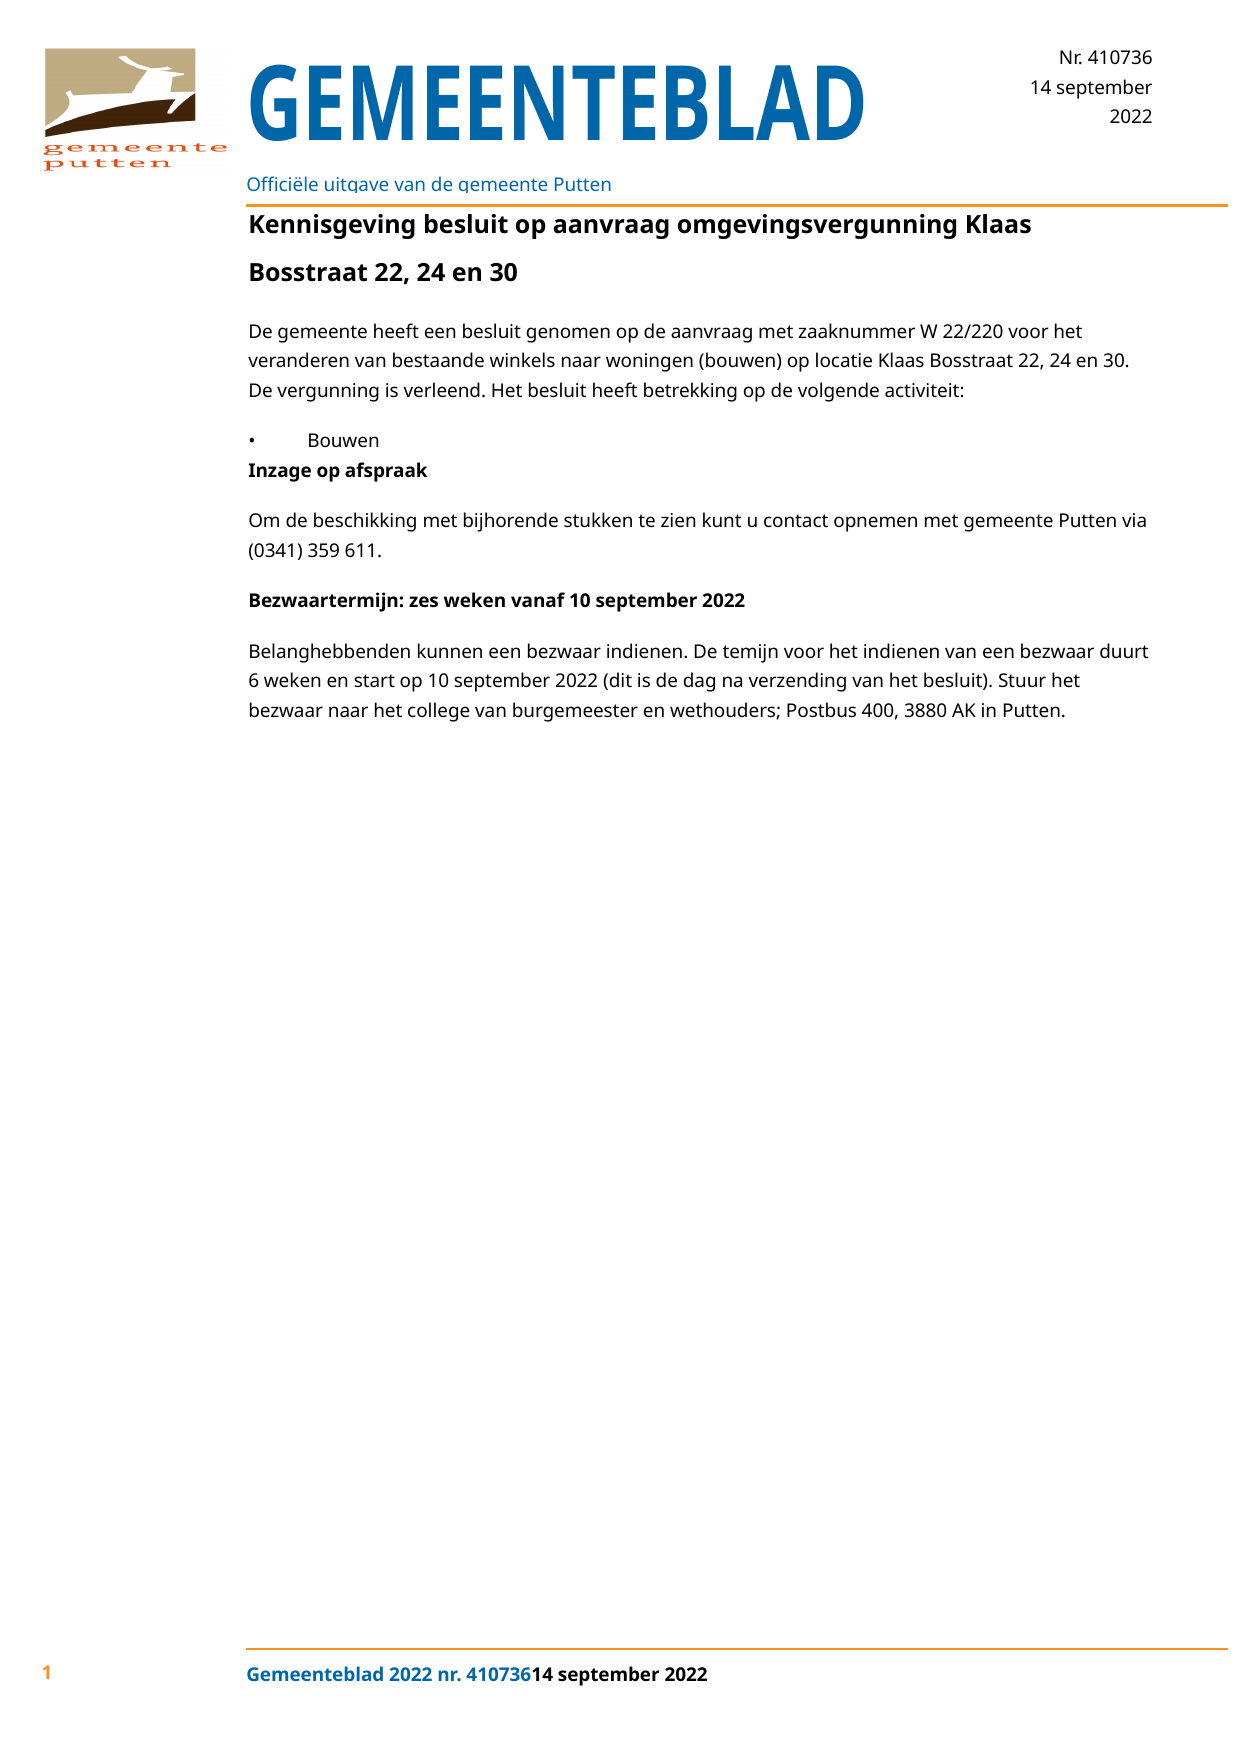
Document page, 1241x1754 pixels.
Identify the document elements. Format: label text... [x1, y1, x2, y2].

list Bouwen [248, 427, 1152, 453]
text Kennisgeving besluit op aanvraag omgevingsvergunning Klaas Bosstraat 22, 24 en 30 [248, 207, 1152, 288]
text De gemeente heeft een besluit genomen op de aanvraag met zaaknummer W 22/220 voor het veranderen van bestaande winkels naar woningen (bouwen) op locatie Klaas Bosstraat 22, 24 en 30. De vergunning is verleend. Het besluit heeft betrekking op de volgende activiteit: [248, 318, 1152, 403]
text Belanghebbenden kunnen een bezwaar indienen. De temijn voor het indienen van een bezwaar duurt 6 weken en start op 10 september 2022 (dit is de dag na verzending van het besluit). Stuur het bezwaar naar het college van burgemeester en wethouders; Postbus 400, 3880 AK in Putten. [248, 638, 1152, 723]
text Om de beschikking met bijhorende stukken te zien kunt u contact opnemen met gemeente Putten via (0341) 359 611. [248, 507, 1152, 563]
text Bezwaartermijn: zes weken vanaf 10 september 2022 [248, 587, 1152, 613]
text Inzage op afspraak [248, 457, 1152, 483]
picture [41, 47, 231, 172]
